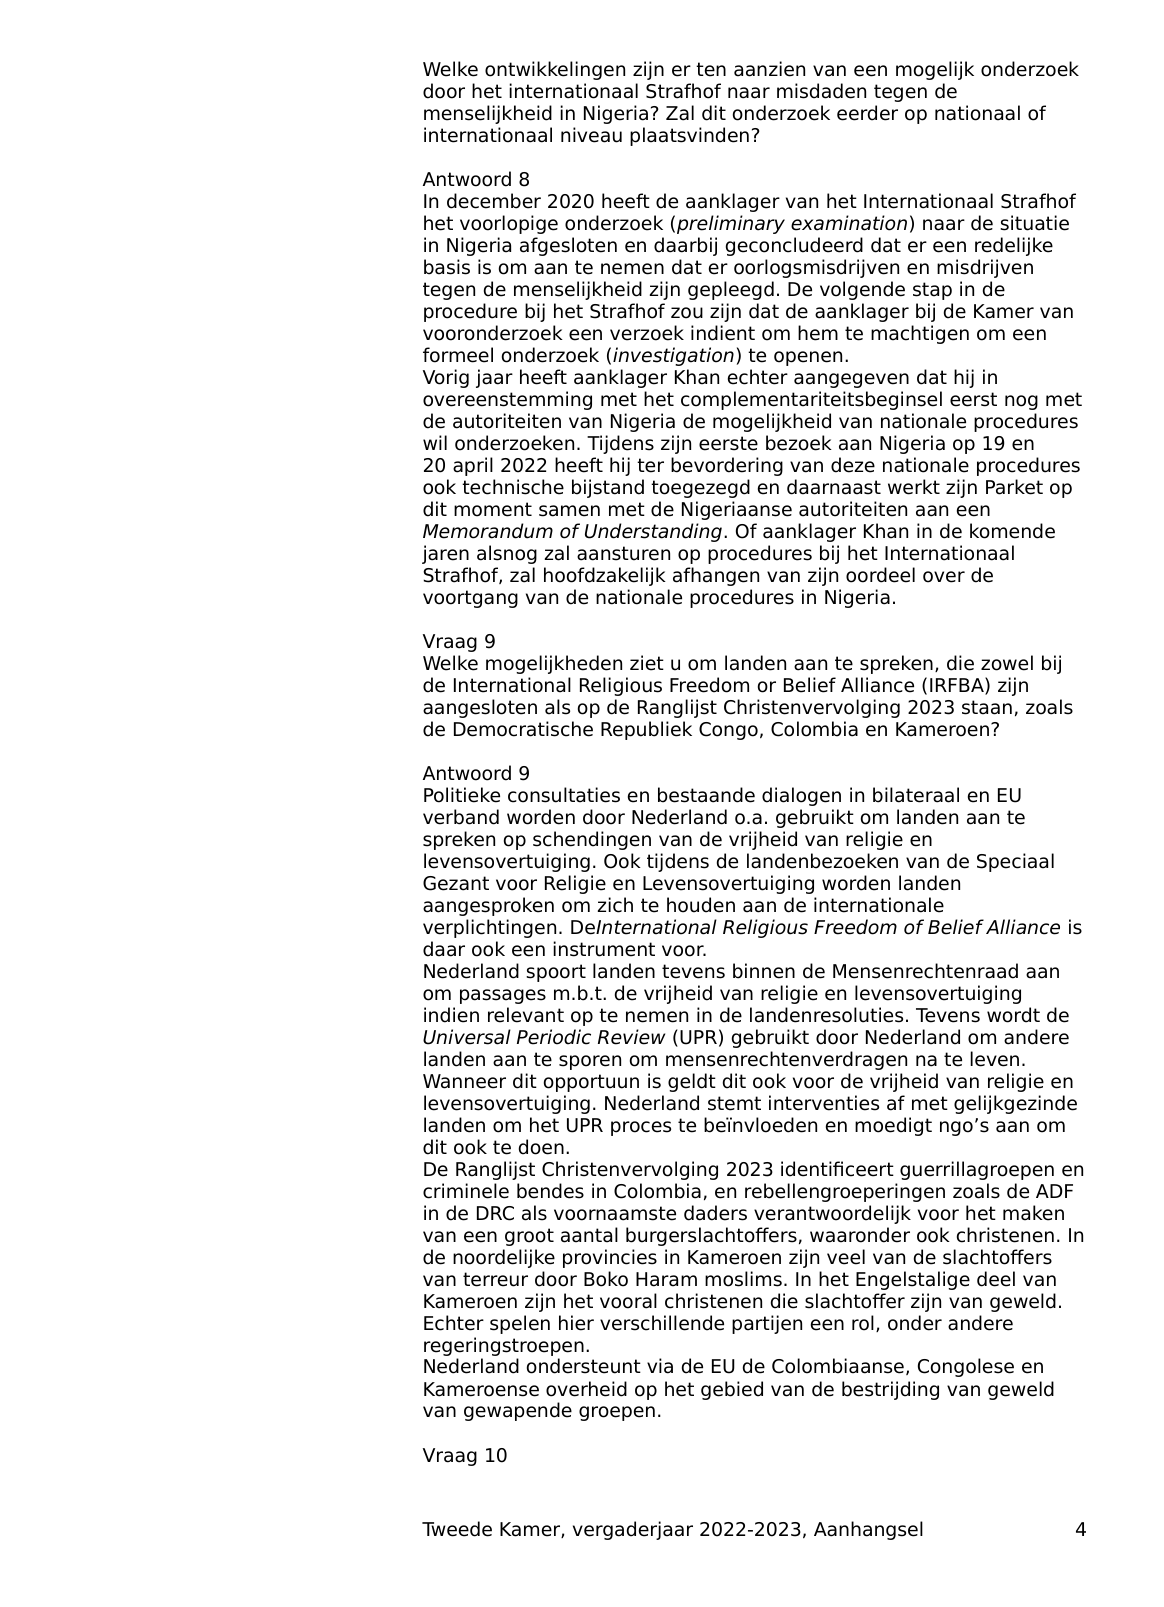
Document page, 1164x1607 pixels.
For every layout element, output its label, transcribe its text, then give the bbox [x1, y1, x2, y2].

text Welke mogelijkheden ziet u om landen aan te spreken, die zowel bij de International Religious Freedom or Belief Alliance (IRFBA) zijn aangesloten als op de Ranglijst Christenvervolging 2023 staan, zoals de Democratische Republiek Congo, Colombia en Kameroen? [422, 653, 1087, 741]
text Nederland ondersteunt via de EU de Colombiaanse, Congolese en Kameroense overheid op het gebied van de bestrijding van geweld van gewapende groepen. [422, 1356, 1087, 1422]
text Vraag 9 [422, 631, 1087, 653]
text In december 2020 heeft de aanklager van het Internationaal Strafhof het voorlopige onderzoek (preliminary examination) naar de situatie in Nigeria afgesloten en daarbij geconcludeerd dat er een redelijke basis is om aan te nemen dat er oorlogsmisdrijven en misdrijven tegen de menselijkheid zijn gepleegd. De volgende stap in de procedure bij het Strafhof zou zijn dat de aanklager bij de Kamer van vooronderzoek een verzoek indient om hem te machtigen om een formeel onderzoek (investigation) te openen. [422, 191, 1087, 367]
text Vorig jaar heeft aanklager Khan echter aangegeven dat hij in overeenstemming met het complementariteitsbeginsel eerst nog met de autoriteiten van Nigeria de mogelijkheid van nationale procedures wil onderzoeken. Tijdens zijn eerste bezoek aan Nigeria op 19 en 20 april 2022 heeft hij ter bevordering van deze nationale procedures ook technische bijstand toegezegd en daarnaast werkt zijn Parket op dit moment samen met de Nigeriaanse autoriteiten aan een Memorandum of Understanding. Of aanklager Khan in de komende jaren alsnog zal aansturen op procedures bij het Internationaal Strafhof, zal hoofdzakelijk afhangen van zijn oordeel over de voortgang van de nationale procedures in Nigeria. [422, 367, 1087, 609]
text De Ranglijst Christenvervolging 2023 identificeert guerrillagroepen en criminele bendes in Colombia, en rebellengroeperingen zoals de ADF in de DRC als voornaamste daders verantwoordelijk voor het maken van een groot aantal burgerslachtoffers, waaronder ook christenen. In de noordelijke provincies in Kameroen zijn veel van de slachtoffers van terreur door Boko Haram moslims. In het Engelstalige deel van Kameroen zijn het vooral christenen die slachtoffer zijn van geweld. Echter spelen hier verschillende partijen een rol, onder andere regeringstroepen. [422, 1159, 1087, 1356]
text Nederland spoort landen tevens binnen de Mensenrechtenraad aan om passages m.b.t. de vrijheid van religie en levensovertuiging indien relevant op te nemen in de landenresoluties. Tevens wordt de Universal Periodic Review (UPR) gebruikt door Nederland om andere landen aan te sporen om mensenrechtenverdragen na te leven. Wanneer dit opportuun is geldt dit ook voor de vrijheid van religie en levensovertuiging. Nederland stemt interventies af met gelijkgezinde landen om het UPR proces te beïnvloeden en moedigt ngo’s aan om dit ook te doen. [422, 961, 1087, 1159]
text Politieke consultaties en bestaande dialogen in bilateraal en EU verband worden door Nederland o.a. gebruikt om landen aan te spreken op schendingen van de vrijheid van religie en levensovertuiging. Ook tijdens de landenbezoeken van de Speciaal Gezant voor Religie en Levensovertuiging worden landen aangesproken om zich te houden aan de internationale verplichtingen. DeInternational Religious Freedom of Belief Alliance is daar ook een instrument voor. [422, 785, 1087, 961]
text Antwoord 9 [422, 763, 1087, 785]
text Antwoord 8 [422, 169, 1087, 191]
text Welke ontwikkelingen zijn er ten aanzien van een mogelijk onderzoek door het internationaal Strafhof naar misdaden tegen de menselijkheid in Nigeria? Zal dit onderzoek eerder op nationaal of internationaal niveau plaatsvinden? [422, 59, 1087, 147]
text Vraag 10 [422, 1444, 1087, 1467]
